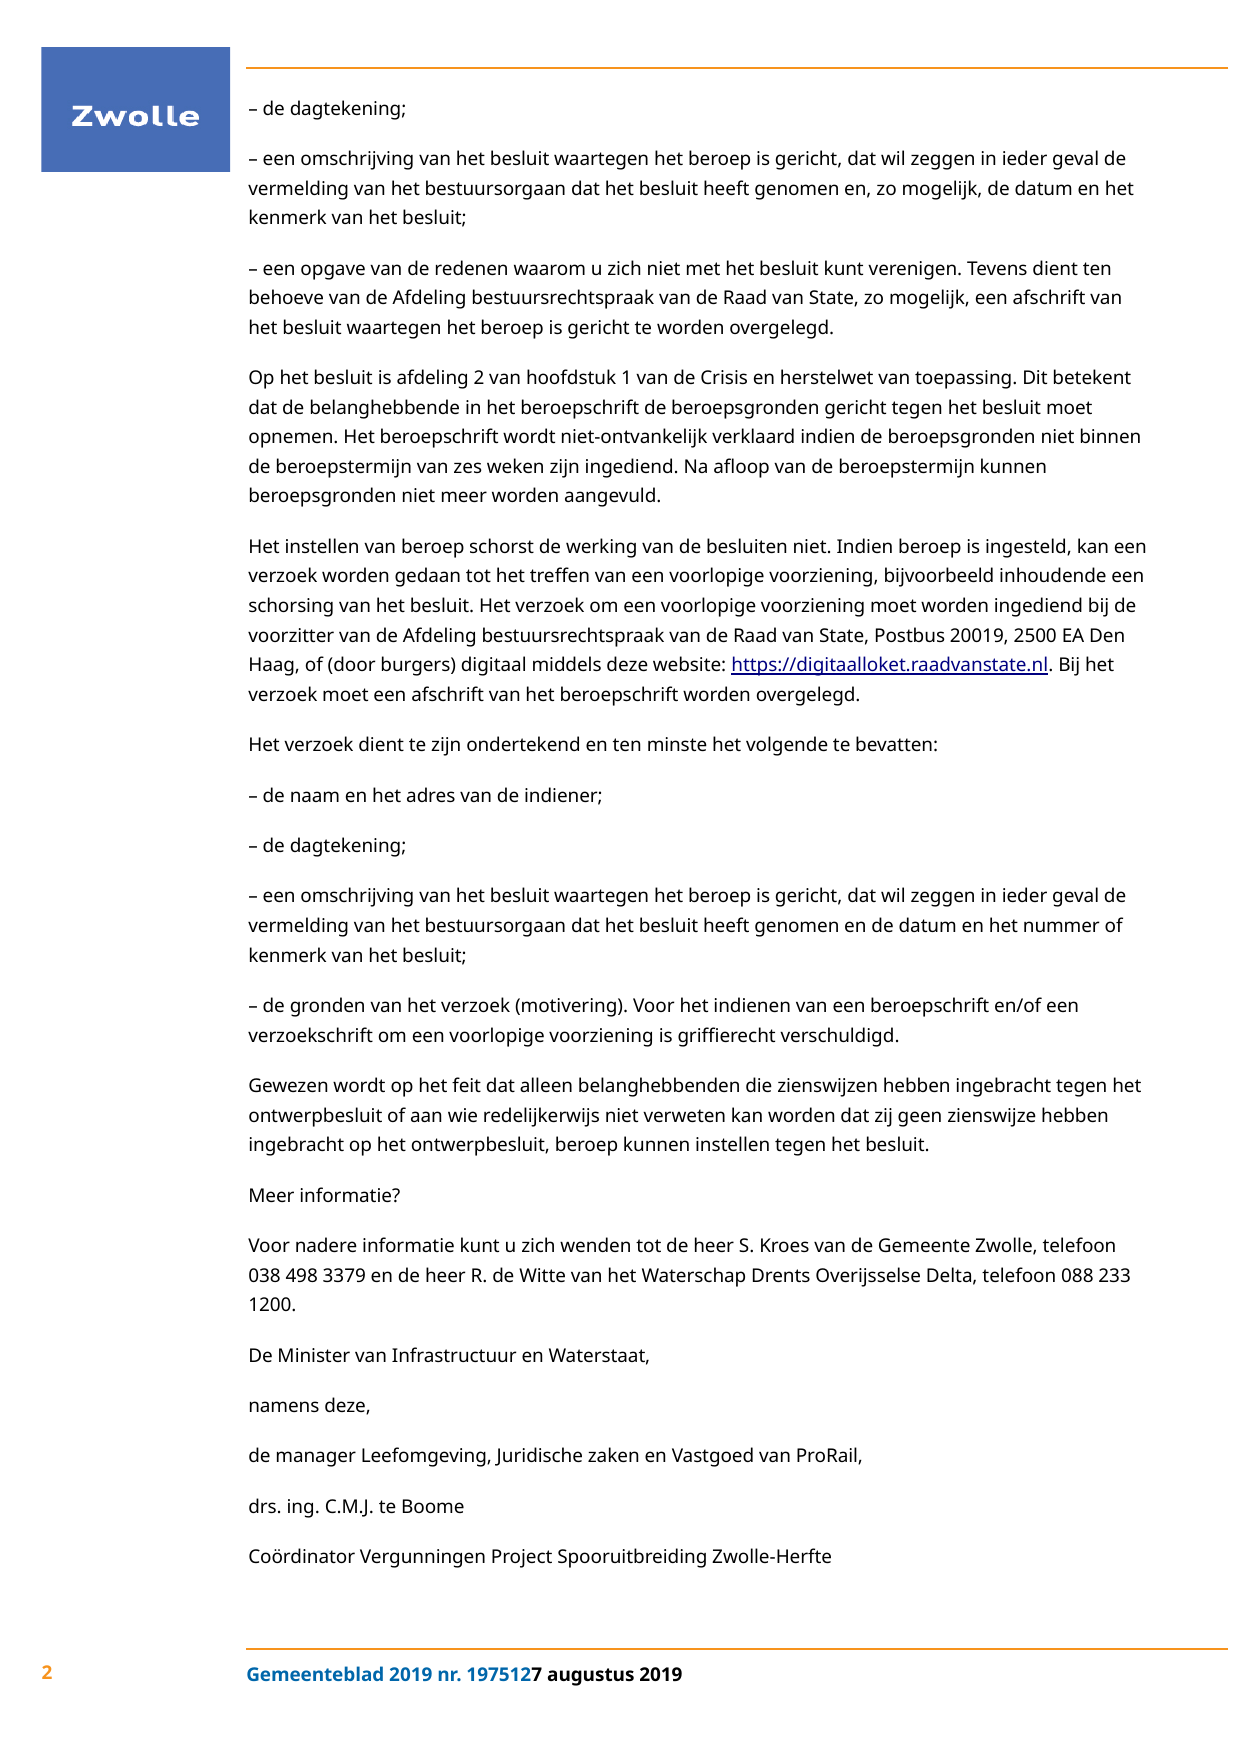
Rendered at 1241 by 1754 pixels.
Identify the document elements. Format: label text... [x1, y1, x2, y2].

text Gewezen wordt op het feit dat alleen belanghebbenden die zienswijzen hebben ingebracht tegen het ontwerpbesluit of aan wie redelijkerwijs niet verweten kan worden dat zij geen zienswijze hebben ingebracht op het ontwerpbesluit, beroep kunnen instellen tegen het besluit. [248, 1072, 1152, 1157]
text – een omschrijving van het besluit waartegen het beroep is gericht, dat wil zeggen in ieder geval de vermelding van het bestuursorgaan dat het besluit heeft genomen en, zo mogelijk, de datum en het kenmerk van het besluit; [248, 145, 1152, 230]
text Het verzoek dient te zijn ondertekend en ten minste het volgende te bevatten: [248, 731, 1152, 757]
text Coördinator Vergunningen Project Spooruitbreiding Zwolle-Herfte [248, 1543, 1152, 1569]
text de manager Leefomgeving, Juridische zaken en Vastgoed van ProRail, [248, 1443, 1152, 1468]
text Op het besluit is afdeling 2 van hoofdstuk 1 van de Crisis en herstelwet van toepassing. Dit betekent dat de belanghebbende in het beroepschrift de beroepsgronden gericht tegen het besluit moet opnemen. Het beroepschrift wordt niet-ontvankelijk verklaard indien de beroepsgronden niet binnen de beroepstermijn van zes weken zijn ingediend. Na afloop van de beroepstermijn kunnen beroepsgronden niet meer worden aangevuld. [248, 364, 1152, 508]
text De Minister van Infrastructuur en Waterstaat, [248, 1342, 1152, 1368]
text drs. ing. C.M.J. te Boome [248, 1493, 1152, 1519]
text – de dagtekening; [248, 832, 1152, 858]
text – de naam en het adres van de indiener; [248, 782, 1152, 808]
text Het instellen van beroep schorst de werking van de besluiten niet. Indien beroep is ingesteld, kan een verzoek worden gedaan tot het treffen van een voorlopige voorziening, bijvoorbeeld inhoudende een schorsing van het besluit. Het verzoek om een voorlopige voorziening moet worden ingediend bij de voorzitter van de Afdeling bestuursrechtspraak van de Raad van State, Postbus 20019, 2500 EA Den Haag, of (door burgers) digitaal middels deze website: https://digitaalloket.raadvanstate.nl. Bij het verzoek moet een afschrift van het beroepschrift worden overgelegd. [248, 533, 1152, 707]
text – een omschrijving van het besluit waartegen het beroep is gericht, dat wil zeggen in ieder geval de vermelding van het bestuursorgaan dat het besluit heeft genomen en de datum en het nummer of kenmerk van het besluit; [248, 883, 1152, 968]
picture [41, 47, 231, 172]
text – de dagtekening; [248, 95, 1152, 121]
text Meer informatie? [248, 1182, 1152, 1208]
text – de gronden van het verzoek (motivering). Voor het indienen van een beroepschrift en/of een verzoekschrift om een voorlopige voorziening is griffierecht verschuldigd. [248, 992, 1152, 1048]
text namens deze, [248, 1392, 1152, 1418]
text Voor nadere informatie kunt u zich wenden tot de heer S. Kroes van de Gemeente Zwolle, telefoon 038 498 3379 en de heer R. de Witte van het Waterschap Drents Overijsselse Delta, telefoon 088 233 1200. [248, 1232, 1152, 1317]
text – een opgave van de redenen waarom u zich niet met het besluit kunt verenigen. Tevens dient ten behoeve van de Afdeling bestuursrechtspraak van de Raad van State, zo mogelijk, een afschrift van het besluit waartegen het beroep is gericht te worden overgelegd. [248, 255, 1152, 340]
